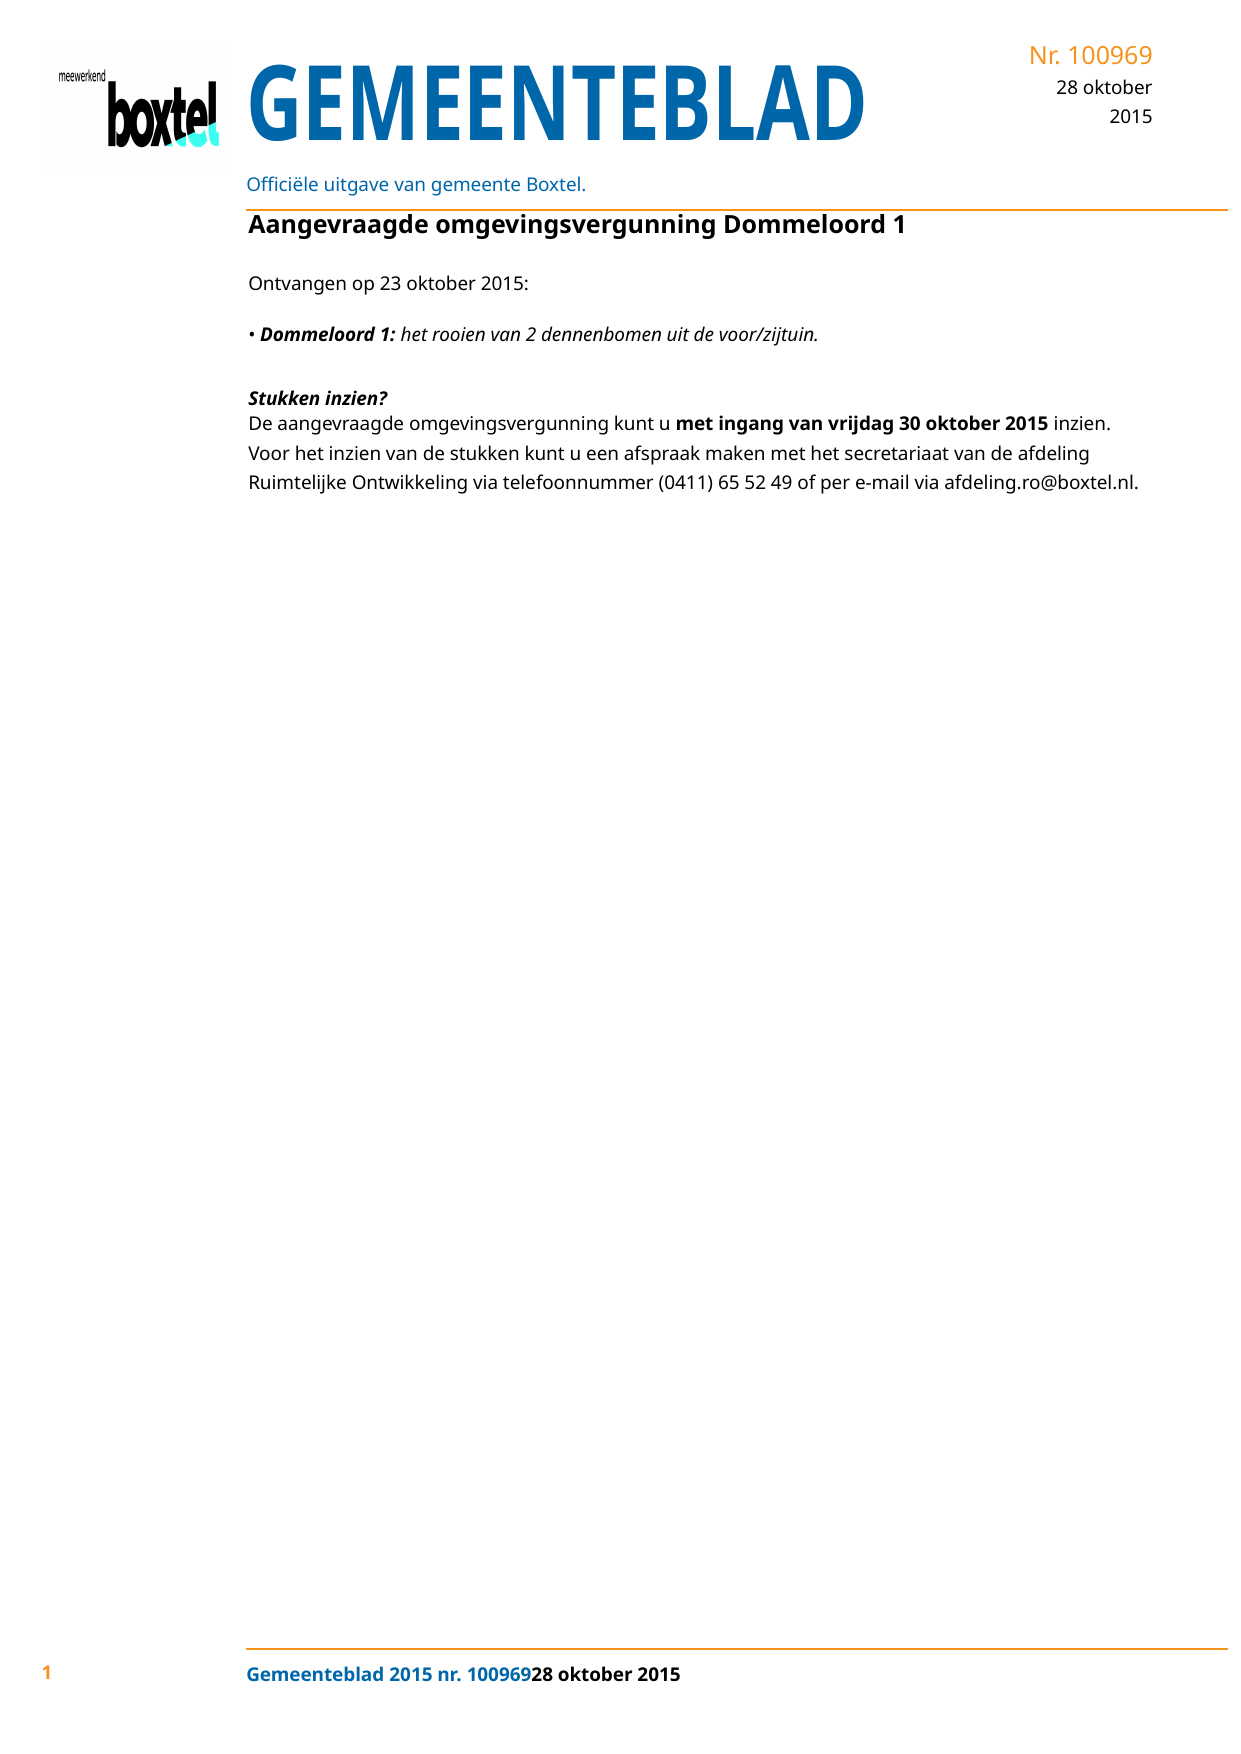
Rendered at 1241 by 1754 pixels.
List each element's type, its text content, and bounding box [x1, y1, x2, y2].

text • Dommeloord 1: het rooien van 2 dennenbomen uit de voor/zijtuin. [248, 321, 1152, 346]
text Ontvangen op 23 oktober 2015: [248, 270, 1152, 296]
text Stukken inzien? [248, 385, 1152, 410]
text Aangevraagde omgevingsvergunning Dommeloord 1 [248, 211, 1152, 241]
text De aangevraagde omgevingsvergunning kunt u met ingang van vrijdag 30 oktober 2015 inzien. Voor het inzien van de stukken kunt u een afspraak maken met het secretariaat van de afdeling Ruimtelijke Ontwikkeling via telefoonnummer (0411) 65 52 49 of per e-mail via afdeling.ro@boxtel.nl. [248, 410, 1152, 495]
picture [41, 47, 231, 172]
